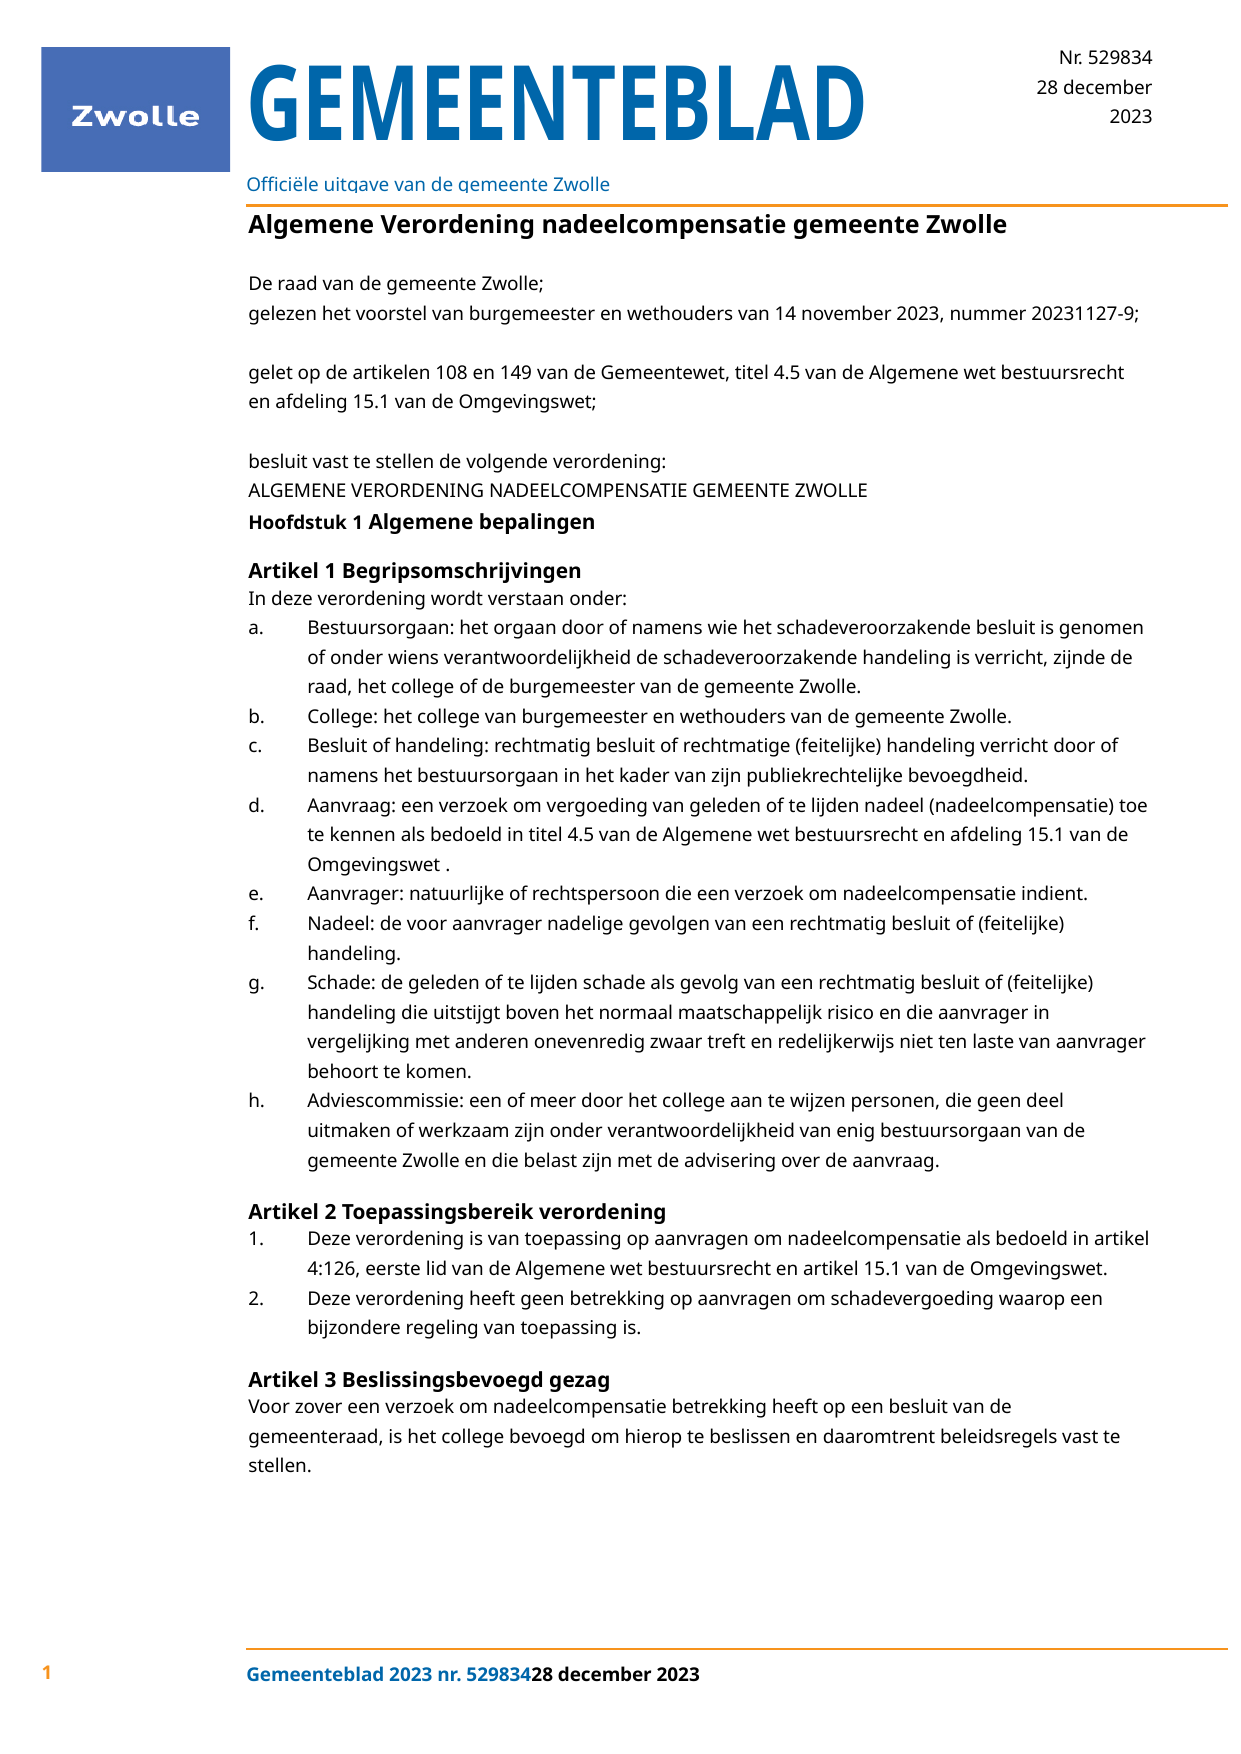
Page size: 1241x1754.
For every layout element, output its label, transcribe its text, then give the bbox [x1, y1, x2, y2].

text Artikel 2 Toepassingsbereik verordening [248, 1197, 1152, 1226]
text Artikel 1 Begripsomschrijvingen [248, 556, 1152, 585]
list College: het college van burgemeester en wethouders van de gemeente Zwolle. [248, 703, 1152, 729]
text Hoofdstuk 1 Algemene bepalingen [248, 507, 1152, 535]
list Schade: de geleden of te lijden schade als gevolg van een rechtmatig besluit of (feitelijke) handeling die uitstijgt boven het normaal maatschappelijk risico en die aanvrager in vergelijking met anderen onevenredig zwaar treft en redelijkerwijs niet ten laste van aanvrager behoort te komen. [248, 969, 1152, 1084]
list Adviescommissie: een of meer door het college aan te wijzen personen, die geen deel uitmaken of werkzaam zijn onder verantwoordelijkheid van enig bestuursorgaan van de gemeente Zwolle en die belast zijn met de advisering over de aanvraag. [248, 1088, 1152, 1172]
text besluit vast te stellen de volgende verordening: [248, 448, 1152, 473]
list Bestuursorgaan: het orgaan door of namens wie het schadeveroorzakende besluit is genomen of onder wiens verantwoordelijkheid de schadeveroorzakende handeling is verricht, zijnde de raad, het college of de burgemeester van de gemeente Zwolle. [248, 614, 1152, 699]
text Algemene Verordening nadeelcompensatie gemeente Zwolle [248, 207, 1152, 241]
list Nadeel: de voor aanvrager nadelige gevolgen van een rechtmatig besluit of (feitelijke) handeling. [248, 910, 1152, 965]
text De raad van de gemeente Zwolle; [248, 270, 1152, 296]
list Aanvrager: natuurlijke of rechtspersoon die een verzoek om nadeelcompensatie indient. [248, 881, 1152, 906]
text Artikel 3 Beslissingsbevoegd gezag [248, 1365, 1152, 1393]
text In deze verordening wordt verstaan onder: [248, 585, 1152, 610]
text Voor zover een verzoek om nadeelcompensatie betrekking heeft op een besluit van de gemeenteraad, is het college bevoegd om hierop te beslissen en daaromtrent beleidsregels vast te stellen. [248, 1393, 1152, 1478]
list Deze verordening is van toepassing op aanvragen om nadeelcompensatie als bedoeld in artikel 4:126, eerste lid van de Algemene wet bestuursrecht en artikel 15.1 van de Omgevingswet. [248, 1226, 1152, 1281]
list Besluit of handeling: rechtmatig besluit of rechtmatige (feitelijke) handeling verricht door of namens het bestuursorgaan in het kader van zijn publiekrechtelijke bevoegdheid. [248, 733, 1152, 788]
picture [41, 47, 231, 172]
text gelet op de artikelen 108 en 149 van de Gemeentewet, titel 4.5 van de Algemene wet bestuursrecht en afdeling 15.1 van de Omgevingswet; [248, 359, 1152, 414]
text ALGEMENE VERORDENING NADEELCOMPENSATIE GEMEENTE ZWOLLE [248, 477, 1152, 503]
text gelezen het voorstel van burgemeester en wethouders van 14 november 2023, nummer 20231127-9; [248, 300, 1152, 326]
list Deze verordening heeft geen betrekking op aanvragen om schadevergoeding waarop een bijzondere regeling van toepassing is. [248, 1285, 1152, 1340]
list Aanvraag: een verzoek om vergoeding van geleden of te lijden nadeel (nadeelcompensatie) toe te kennen als bedoeld in titel 4.5 van de Algemene wet bestuursrecht en afdeling 15.1 van de Omgevingswet . [248, 792, 1152, 877]
